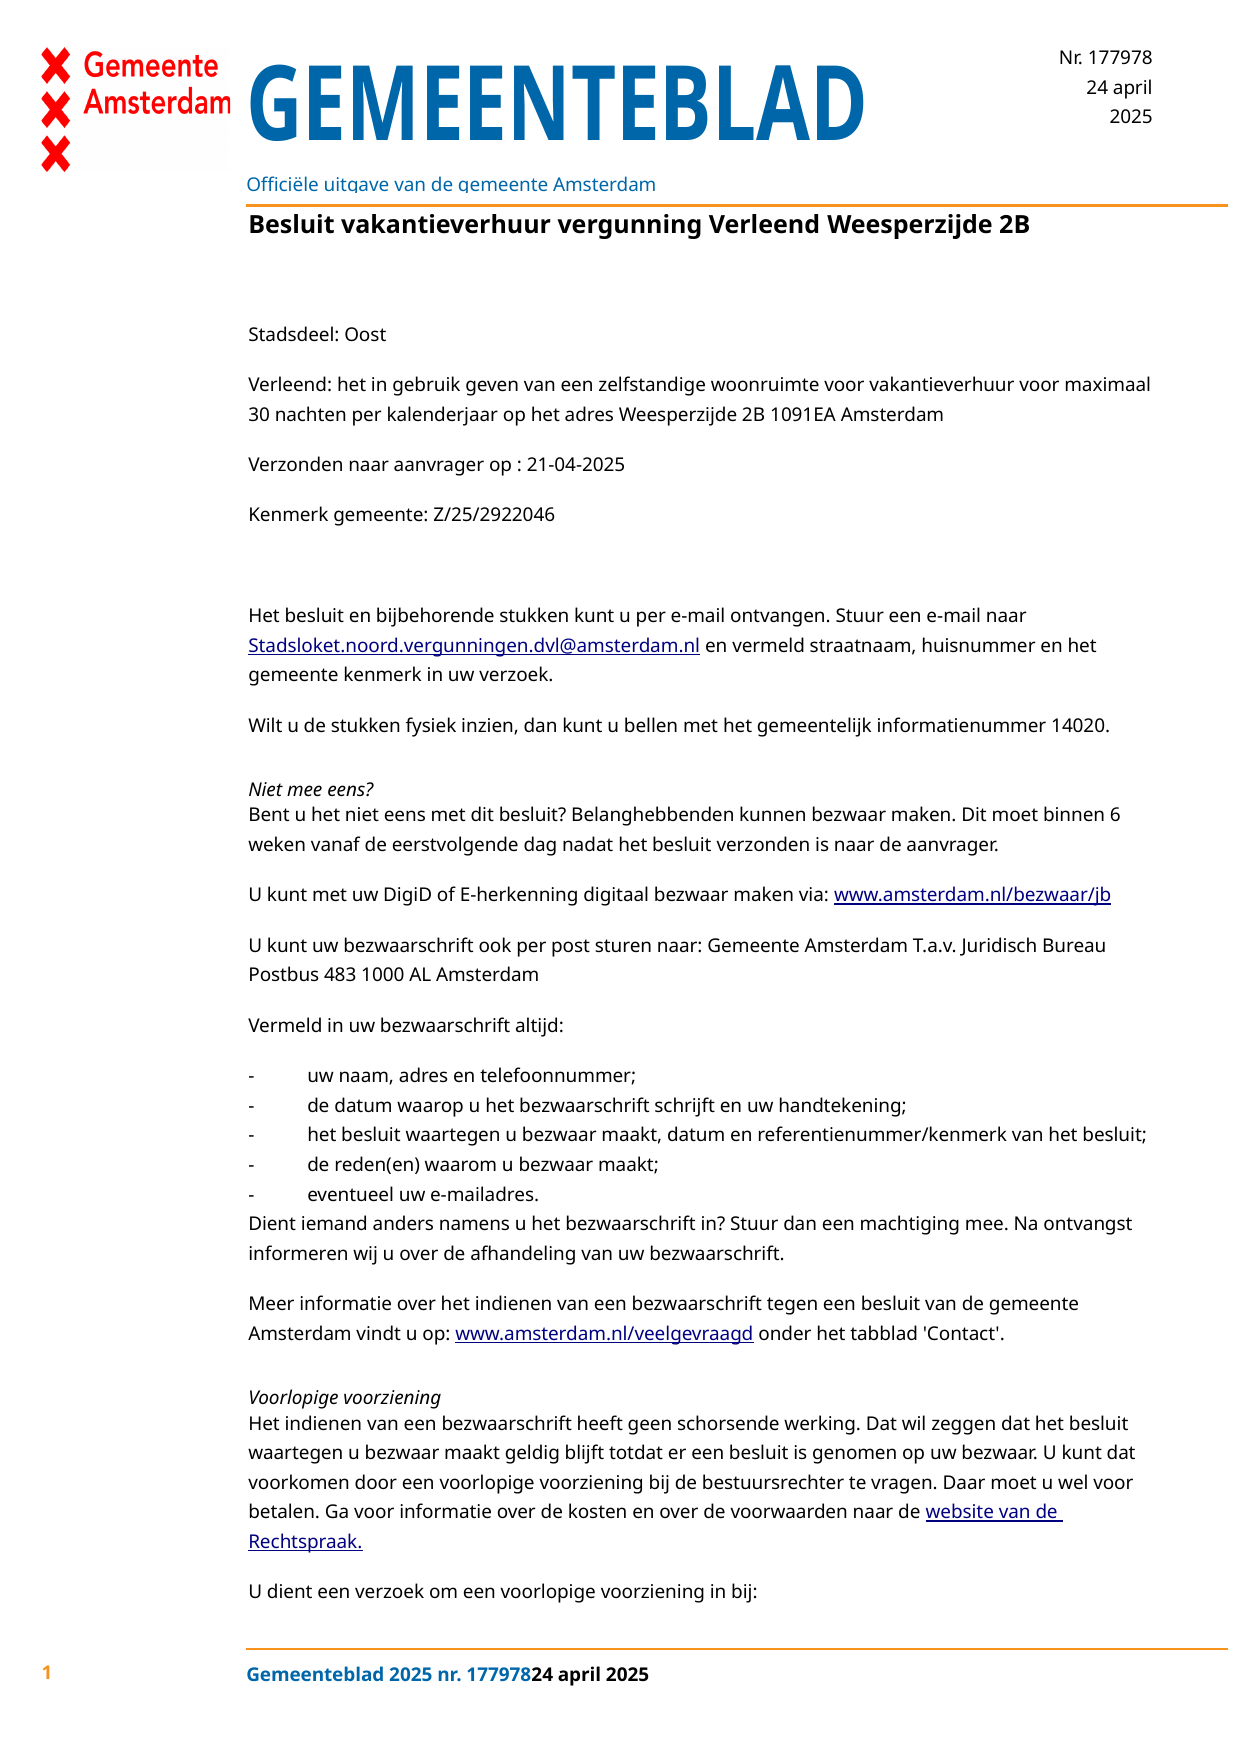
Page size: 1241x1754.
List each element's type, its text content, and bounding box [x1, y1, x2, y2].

list de datum waarop u het bezwaarschrift schrijft en uw handtekening; [248, 1092, 1152, 1118]
text Meer informatie over het indienen van een bezwaarschrift tegen een besluit van de gemeente Amsterdam vindt u op: www.amsterdam.nl/veelgevraagd onder het tabblad 'Contact'. [248, 1290, 1152, 1346]
text U kunt met uw DigiD of E-herkenning digitaal bezwaar maken via: www.amsterdam.nl/bezwaar/jb [248, 882, 1152, 907]
list uw naam, adres en telefoonnummer; [248, 1062, 1152, 1088]
text Dient iemand anders namens u het bezwaarschrift in? Stuur dan een machtiging mee. Na ontvangst informeren wij u over de afhandeling van uw bezwaarschrift. [248, 1210, 1152, 1266]
text Wilt u de stukken fysiek inzien, dan kunt u bellen met het gemeentelijk informatienummer 14020. [248, 712, 1152, 738]
text Besluit vakantieverhuur vergunning Verleend Weesperzijde 2B [248, 207, 1152, 241]
text U dient een verzoek om een voorlopige voorziening in bij: [248, 1578, 1152, 1604]
text Het indienen van een bezwaarschrift heeft geen schorsende werking. Dat wil zeggen dat het besluit waartegen u bezwaar maakt geldig blijft totdat er een besluit is genomen op uw bezwaar. U kunt dat voorkomen door een voorlopige voorziening bij de bestuursrechter te vragen. Daar moet u wel voor betalen. Ga voor informatie over de kosten en over de voorwaarden naar de website van de Rechtspraak. [248, 1410, 1152, 1554]
list eventueel uw e-mailadres. [248, 1181, 1152, 1207]
text Kenmerk gemeente: Z/25/2922046 [248, 502, 1152, 527]
text Verzonden naar aanvrager op : 21-04-2025 [248, 451, 1152, 477]
text U kunt uw bezwaarschrift ook per post sturen naar: Gemeente Amsterdam T.a.v. Juridisch Bureau Postbus 483 1000 AL Amsterdam [248, 932, 1152, 987]
text Verleend: het in gebruik geven van een zelfstandige woonruimte voor vakantieverhuur voor maximaal 30 nachten per kalenderjaar op het adres Weesperzijde 2B 1091EA Amsterdam [248, 371, 1152, 426]
picture [41, 47, 231, 172]
list de reden(en) waarom u bezwaar maakt; [248, 1151, 1152, 1177]
text Stadsdeel: Oost [248, 321, 1152, 346]
text Voorlopige voorziening [248, 1384, 1152, 1410]
text Het besluit en bijbehorende stukken kunt u per e-mail ontvangen. Stuur een e-mail naar Stadsloket.noord.vergunningen.dvl@amsterdam.nl en vermeld straatnaam, huisnummer en het gemeente kenmerk in uw verzoek. [248, 602, 1152, 687]
list het besluit waartegen u bezwaar maakt, datum en referentienummer/kenmerk van het besluit; [248, 1122, 1152, 1147]
text Vermeld in uw bezwaarschrift altijd: [248, 1012, 1152, 1038]
text Niet mee eens? [248, 776, 1152, 802]
text Bent u het niet eens met dit besluit? Belanghebbenden kunnen bezwaar maken. Dit moet binnen 6 weken vanaf de eerstvolgende dag nadat het besluit verzonden is naar de aanvrager. [248, 802, 1152, 857]
